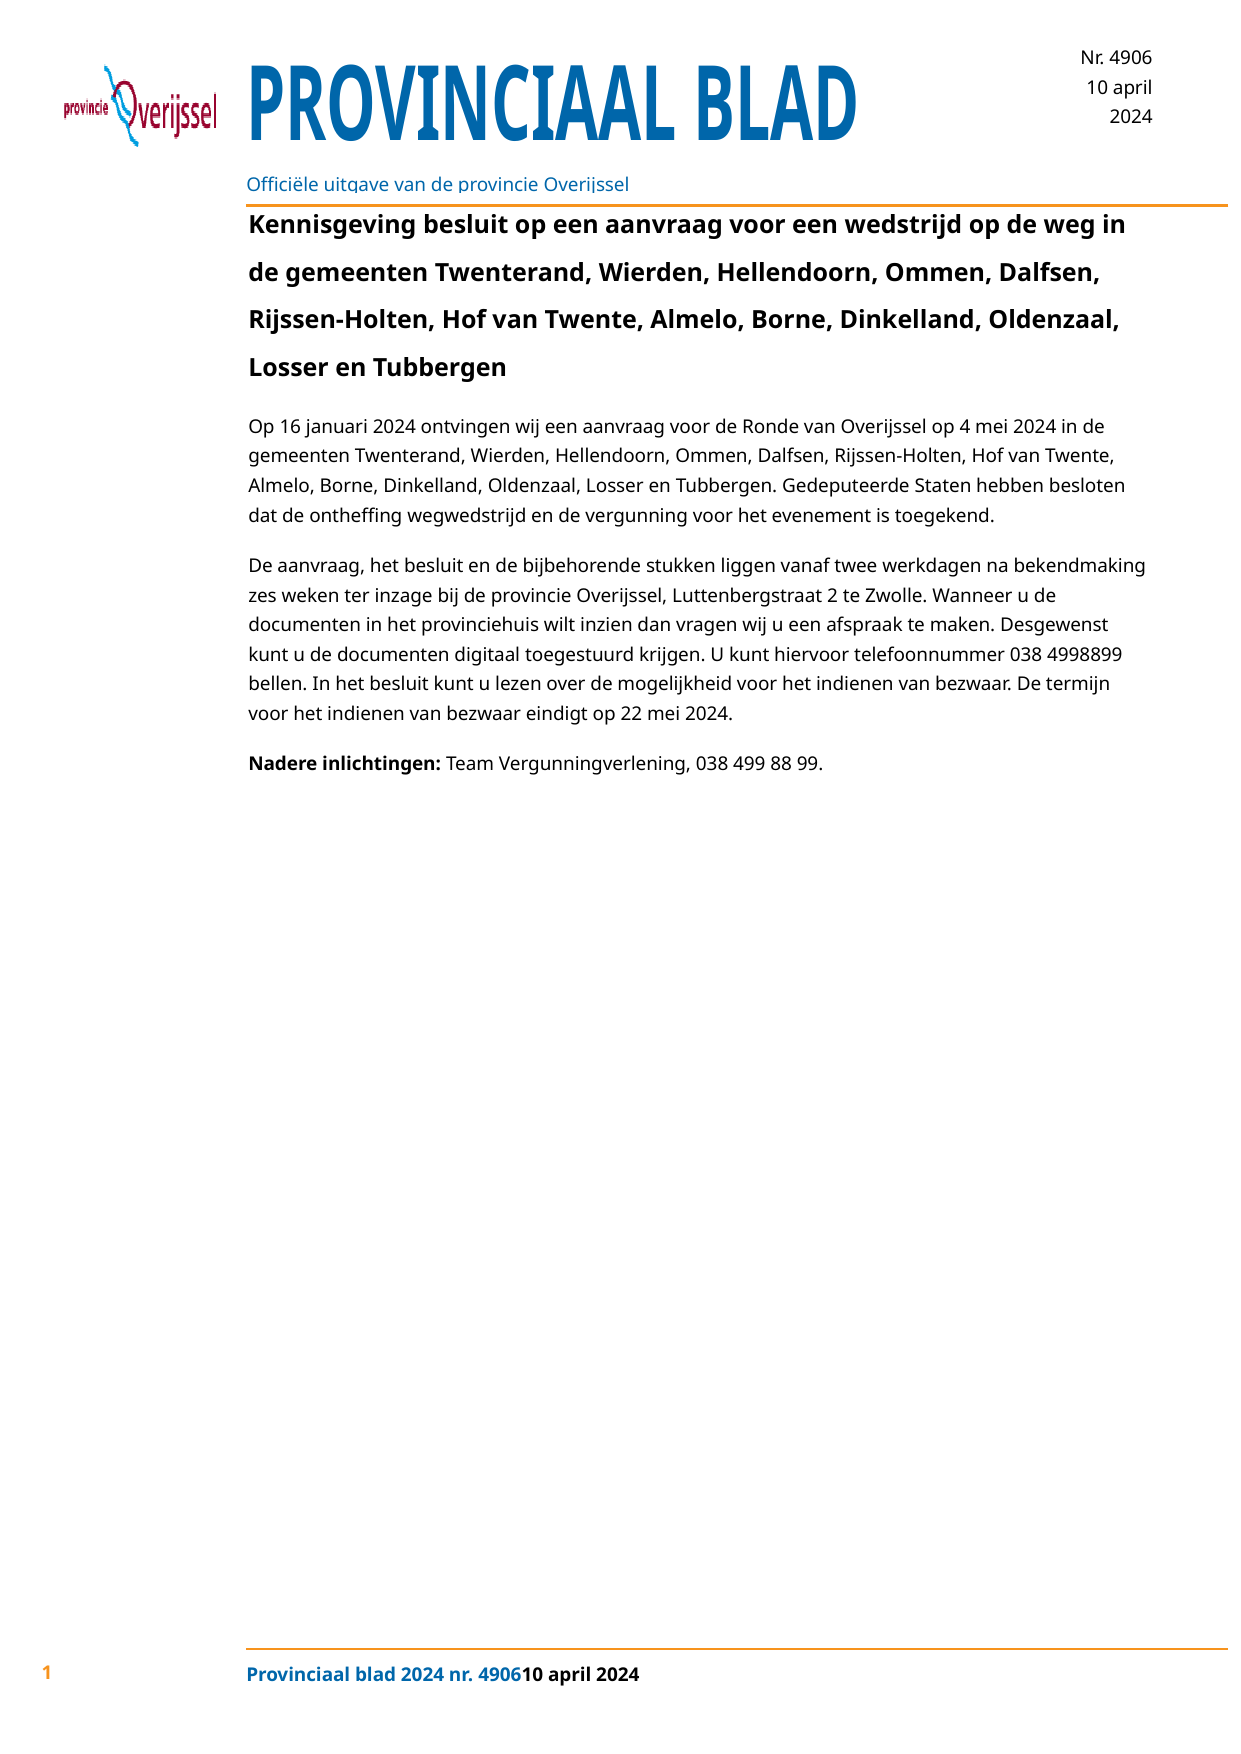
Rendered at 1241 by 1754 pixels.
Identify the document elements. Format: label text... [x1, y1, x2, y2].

picture [41, 47, 231, 172]
text Op 16 januari 2024 ontvingen wij een aanvraag voor de Ronde van Overijssel op 4 mei 2024 in de gemeenten Twenterand, Wierden, Hellendoorn, Ommen, Dalfsen, Rijssen-Holten, Hof van Twente, Almelo, Borne, Dinkelland, Oldenzaal, Losser en Tubbergen. Gedeputeerde Staten hebben besloten dat de ontheffing wegwedstrijd en de vergunning voor het evenement is toegekend. [248, 413, 1152, 528]
text Nadere inlichtingen: Team Vergunningverlening, 038 499 88 99. [248, 751, 1152, 776]
text De aanvraag, het besluit en de bijbehorende stukken liggen vanaf twee werkdagen na bekendmaking zes weken ter inzage bij de provincie Overijssel, Luttenbergstraat 2 te Zwolle. Wanneer u de documenten in het provinciehuis wilt inzien dan vragen wij u een afspraak te maken. Desgewenst kunt u de documenten digitaal toegestuurd krijgen. U kunt hiervoor telefoonnummer 038 4998899 bellen. In het besluit kunt u lezen over de mogelijkheid voor het indienen van bezwaar. De termijn voor het indienen van bezwaar eindigt op 22 mei 2024. [248, 552, 1152, 726]
text Kennisgeving besluit op een aanvraag voor een wedstrijd op de weg in de gemeenten Twenterand, Wierden, Hellendoorn, Ommen, Dalfsen, Rijssen-Holten, Hof van Twente, Almelo, Borne, Dinkelland, Oldenzaal, Losser en Tubbergen [248, 207, 1152, 384]
